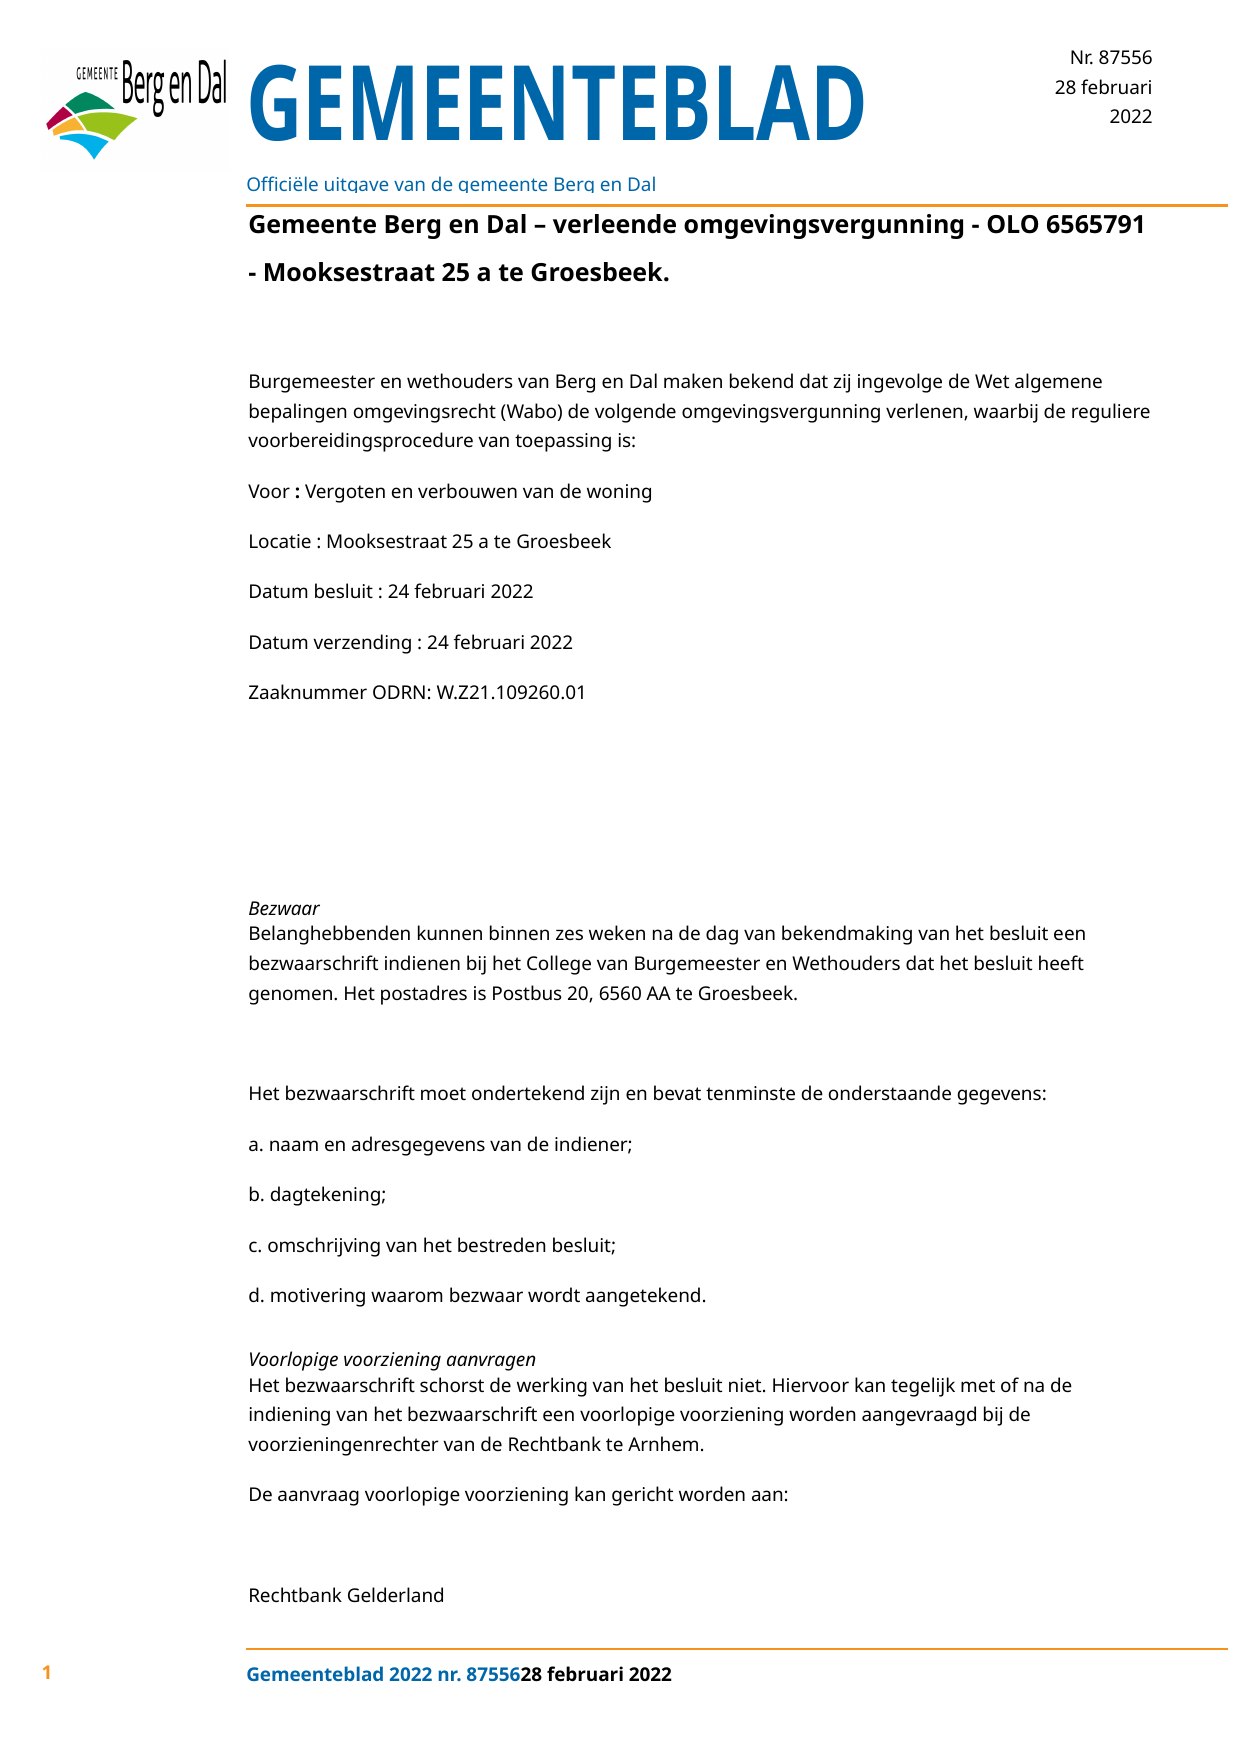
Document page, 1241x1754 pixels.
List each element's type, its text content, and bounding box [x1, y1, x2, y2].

text Datum verzending : 24 februari 2022 [248, 629, 1152, 655]
picture [41, 47, 231, 172]
text Bezwaar [248, 895, 1152, 921]
text Zaaknummer ODRN: W.Z21.109260.01 [248, 679, 1152, 705]
text Datum besluit : 24 februari 2022 [248, 579, 1152, 604]
text Belanghebbenden kunnen binnen zes weken na de dag van bekendmaking van het besluit een bezwaarschrift indienen bij het College van Burgemeester en Wethouders dat het besluit heeft genomen. Het postadres is Postbus 20, 6560 AA te Groesbeek. [248, 921, 1152, 1005]
text d. motivering waarom bezwaar wordt aangetekend. [248, 1282, 1152, 1308]
text Voorlopige voorziening aanvragen [248, 1346, 1152, 1372]
text Burgemeester en wethouders van Berg en Dal maken bekend dat zij ingevolge de Wet algemene bepalingen omgevingsrecht (Wabo) de volgende omgevingsvergunning verlenen, waarbij de reguliere voorbereidingsprocedure van toepassing is: [248, 368, 1152, 453]
text Gemeente Berg en Dal – verleende omgevingsvergunning - OLO 6565791 - Mooksestraat 25 a te Groesbeek. [248, 207, 1152, 288]
text b. dagtekening; [248, 1181, 1152, 1207]
text c. omschrijving van het bestreden besluit; [248, 1232, 1152, 1257]
text a. naam en adresgegevens van de indiener; [248, 1131, 1152, 1157]
text Rechtbank Gelderland [248, 1582, 1152, 1608]
text Het bezwaarschrift moet ondertekend zijn en bevat tenminste de onderstaande gegevens: [248, 1081, 1152, 1106]
text Locatie : Mooksestraat 25 a te Groesbeek [248, 528, 1152, 554]
text De aanvraag voorlopige voorziening kan gericht worden aan: [248, 1481, 1152, 1507]
text Voor : Vergoten en verbouwen van de woning [248, 478, 1152, 504]
text Het bezwaarschrift schorst de werking van het besluit niet. Hiervoor kan tegelijk met of na de indiening van het bezwaarschrift een voorlopige voorziening worden aangevraagd bij de voorzieningenrechter van de Rechtbank te Arnhem. [248, 1372, 1152, 1457]
